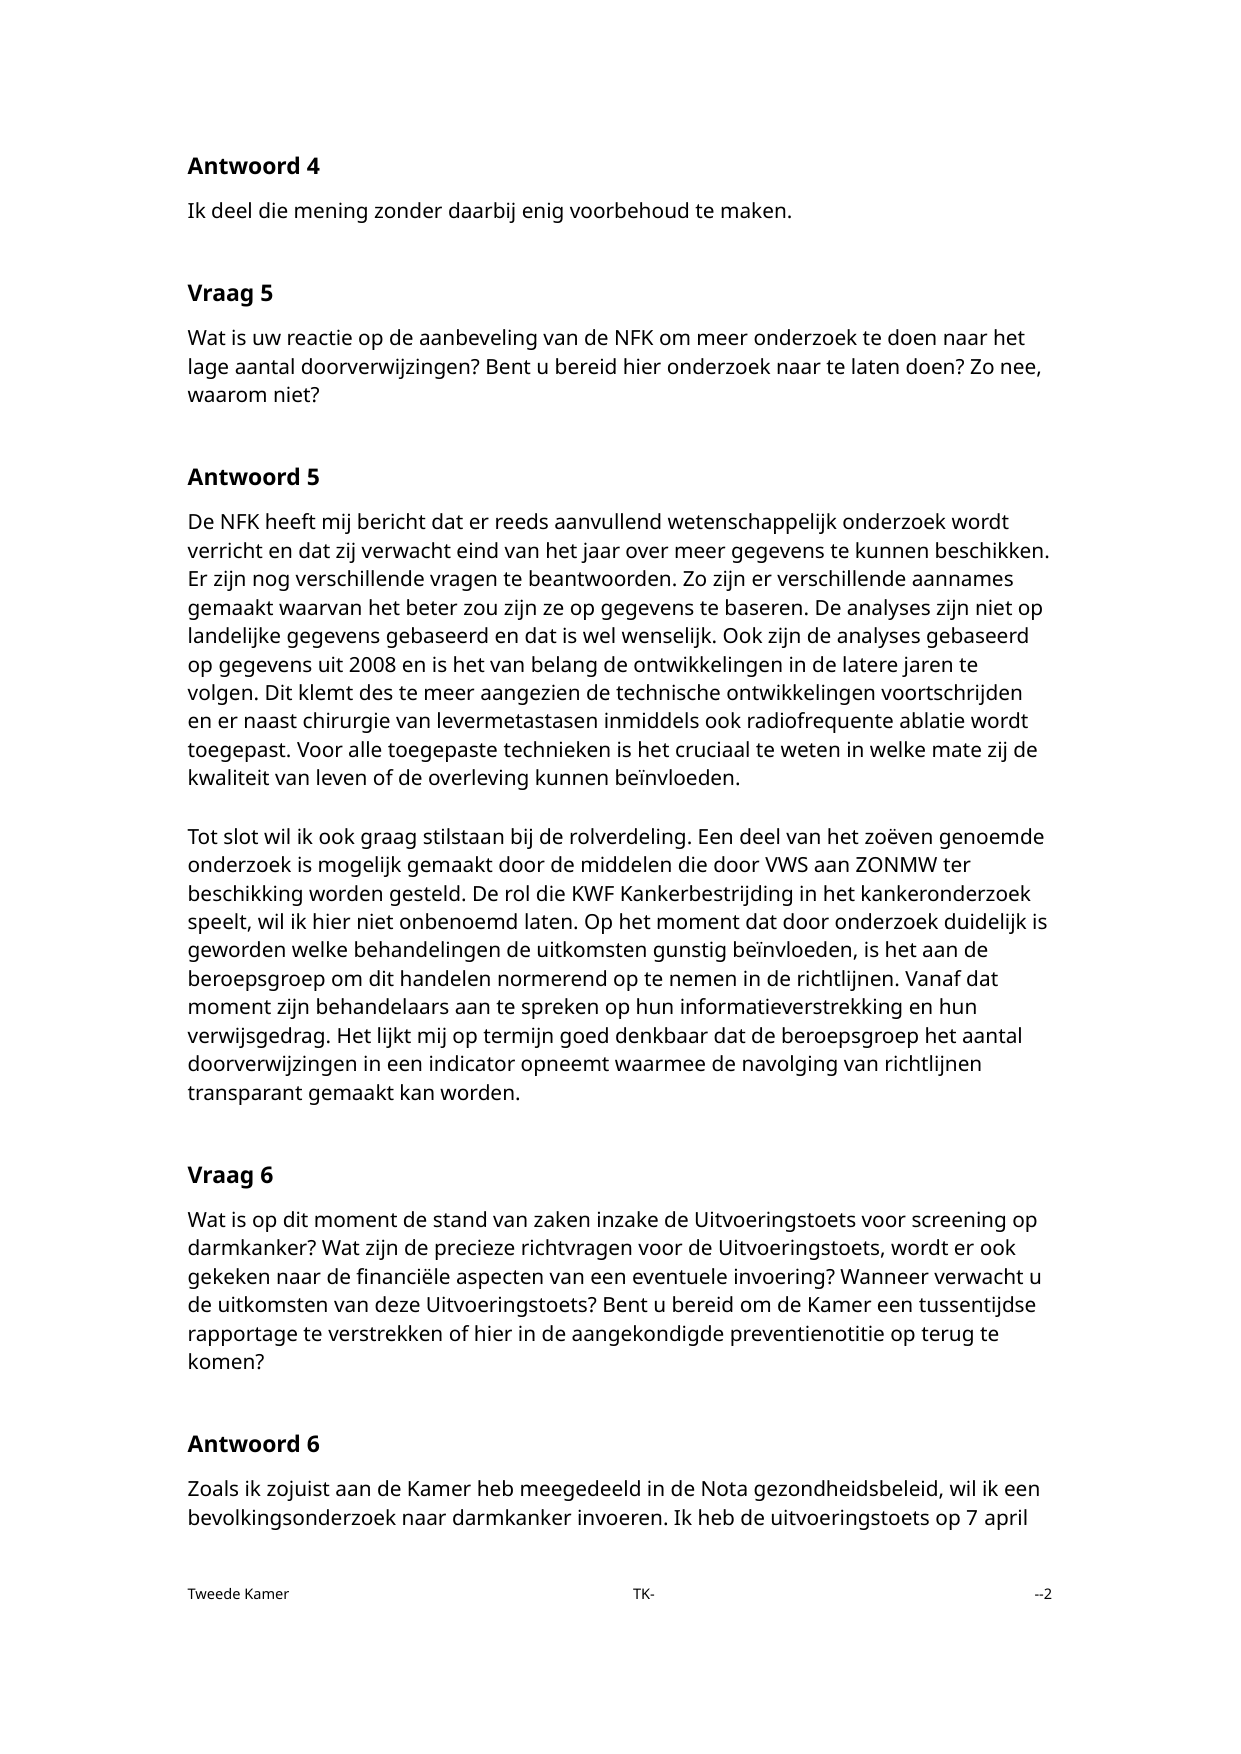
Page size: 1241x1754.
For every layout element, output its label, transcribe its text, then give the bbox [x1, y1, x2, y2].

text Tot slot wil ik ook graag stilstaan bij de rolverdeling. Een deel van het zoëven genoemde onderzoek is mogelijk gemaakt door de middelen die door VWS aan ZONMW ter beschikking worden gesteld. De rol die KWF Kankerbestrijding in het kankeronderzoek speelt, wil ik hier niet onbenoemd laten. Op het moment dat door onderzoek duidelijk is geworden welke behandelingen de uitkomsten gunstig beïnvloeden, is het aan de beroepsgroep om dit handelen normerend op te nemen in de richtlijnen. Vanaf dat moment zijn behandelaars aan te spreken op hun informatieverstrekking en hun verwijsgedrag. Het lijkt mij op termijn goed denkbaar dat de beroepsgroep het aantal doorverwijzingen in een indicator opneemt waarmee de navolging van richtlijnen transparant gemaakt kan worden. [187, 822, 1053, 1106]
subtitle Antwoord 5 [187, 461, 1053, 492]
text Wat is op dit moment de stand van zaken inzake de Uitvoeringstoets voor screening op darmkanker? Wat zijn de precieze richtvragen voor de Uitvoeringstoets, wordt er ook gekeken naar de financiële aspecten van een eventuele invoering? Wanneer verwacht u de uitkomsten van deze Uitvoeringstoets? Bent u bereid om de Kamer een tussentijdse rapportage te verstrekken of hier in de aangekondigde preventienotitie op terug te komen? [187, 1205, 1053, 1376]
text De NFK heeft mij bericht dat er reeds aanvullend wetenschappelijk onderzoek wordt verricht en dat zij verwacht eind van het jaar over meer gegevens te kunnen beschikken. Er zijn nog verschillende vragen te beantwoorden. Zo zijn er verschillende aannames gemaakt waarvan het beter zou zijn ze op gegevens te baseren. De analyses zijn niet op landelijke gegevens gebaseerd en dat is wel wenselijk. Ook zijn de analyses gebaseerd op gegevens uit 2008 en is het van belang de ontwikkelingen in de latere jaren te volgen. Dit klemt des te meer aangezien de technische ontwikkelingen voortschrijden en er naast chirurgie van levermetastasen inmiddels ook radiofrequente ablatie wordt toegepast. Voor alle toegepaste technieken is het cruciaal te weten in welke mate zij de kwaliteit van leven of de overleving kunnen beïnvloeden. [187, 507, 1053, 792]
subtitle Vraag 6 [187, 1159, 1053, 1190]
text Wat is uw reactie op de aanbeveling van de NFK om meer onderzoek te doen naar het lage aantal doorverwijzingen? Bent u bereid hier onderzoek naar te laten doen? Zo nee, waarom niet? [187, 323, 1053, 409]
text Ik deel die mening zonder daarbij enig voorbehoud te maken. [187, 196, 1053, 225]
subtitle Antwoord 4 [187, 150, 1053, 181]
text Zoals ik zojuist aan de Kamer heb meegedeeld in de Nota gezondheidsbeleid, wil ik een bevolkingsonderzoek naar darmkanker invoeren. Ik heb de uitvoeringstoets op 7 april [187, 1474, 1053, 1531]
subtitle Vraag 5 [187, 277, 1053, 308]
subtitle Antwoord 6 [187, 1428, 1053, 1459]
